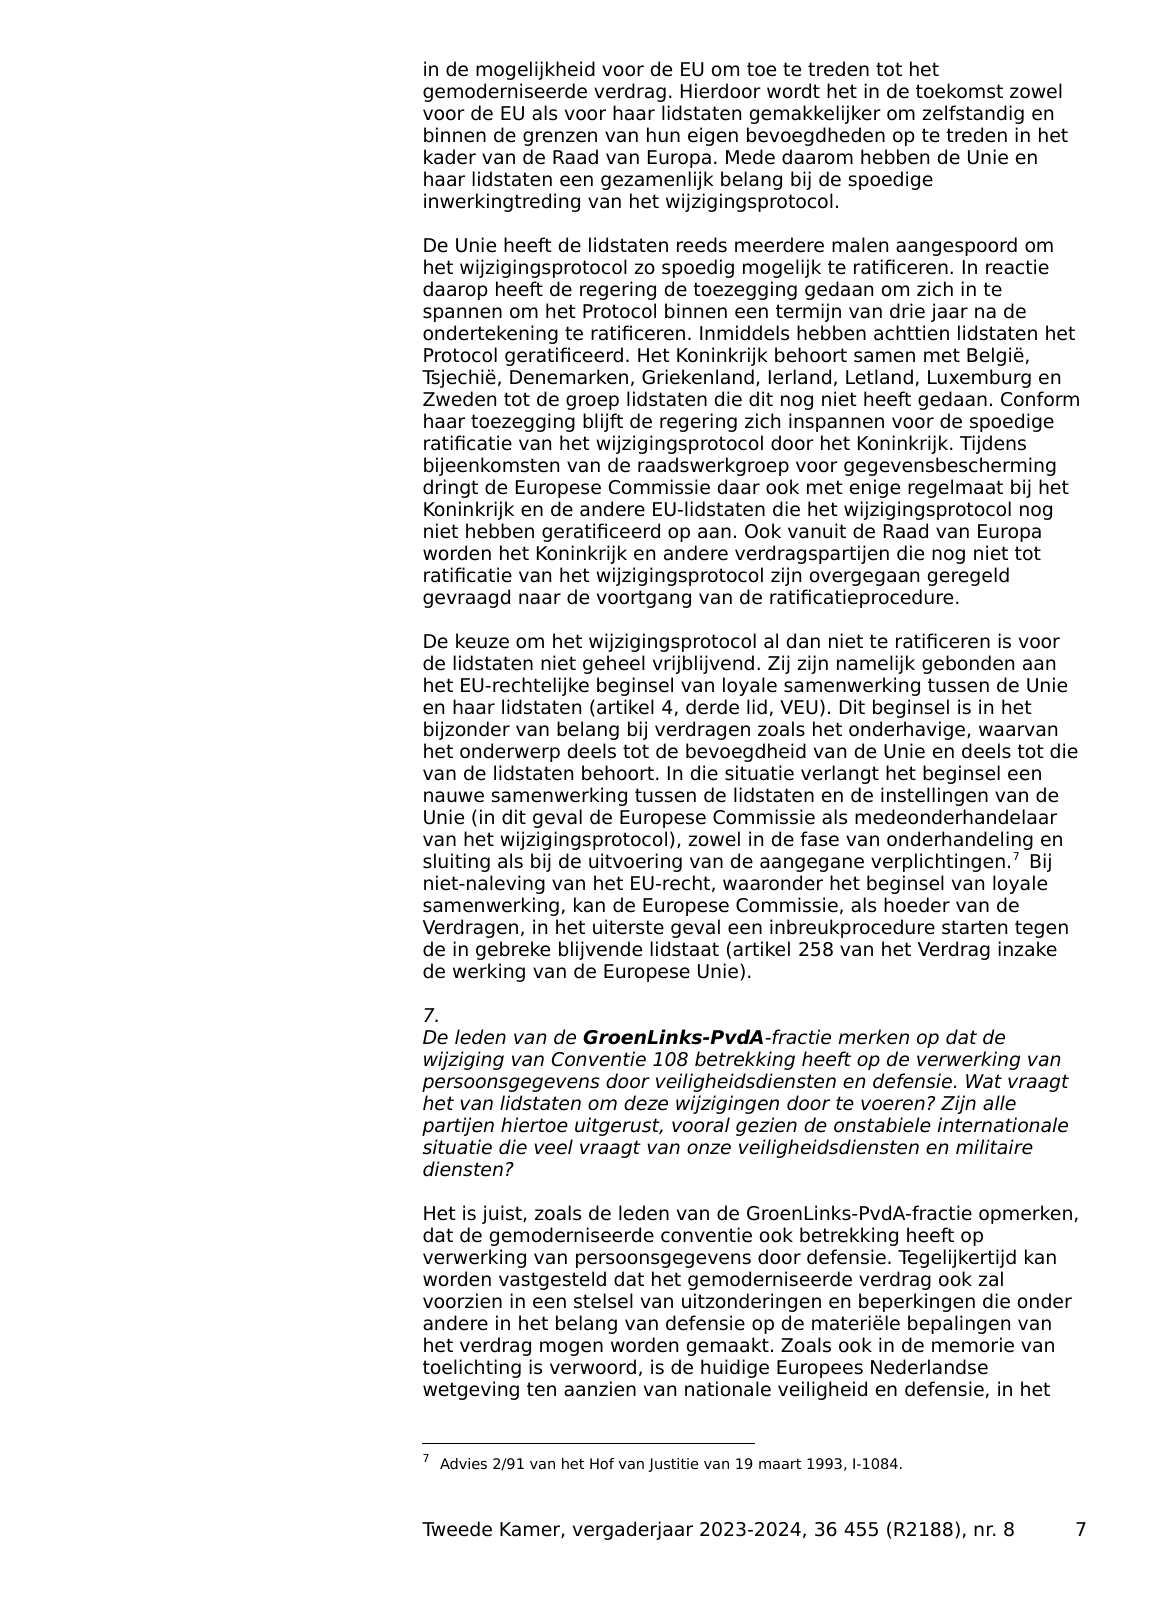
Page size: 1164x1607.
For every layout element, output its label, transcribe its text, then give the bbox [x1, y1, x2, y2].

text De Unie heeft de lidstaten reeds meerdere malen aangespoord om het wijzigingsprotocol zo spoedig mogelijk te ratificeren. In reactie daarop heeft de regering de toezegging gedaan om zich in te spannen om het Protocol binnen een termijn van drie jaar na de ondertekening te ratificeren. Inmiddels hebben achttien lidstaten het Protocol geratificeerd. Het Koninkrijk behoort samen met België, Tsjechië, Denemarken, Griekenland, Ierland, Letland, Luxemburg en Zweden tot de groep lidstaten die dit nog niet heeft gedaan. Conform haar toezegging blijft de regering zich inspannen voor de spoedige ratificatie van het wijzigingsprotocol door het Koninkrijk. Tijdens bijeenkomsten van de raadswerkgroep voor gegevensbescherming dringt de Europese Commissie daar ook met enige regelmaat bij het Koninkrijk en de andere EU-lidstaten die het wijzigingsprotocol nog niet hebben geratificeerd op aan. Ook vanuit de Raad van Europa worden het Koninkrijk en andere verdragspartijen die nog niet tot ratificatie van het wijzigingsprotocol zijn overgegaan geregeld gevraagd naar de voortgang van de ratificatieprocedure. [422, 235, 1087, 609]
text in de mogelijkheid voor de EU om toe te treden tot het gemoderniseerde verdrag. Hierdoor wordt het in de toekomst zowel voor de EU als voor haar lidstaten gemakkelijker om zelfstandig en binnen de grenzen van hun eigen bevoegdheden op te treden in het kader van de Raad van Europa. Mede daarom hebben de Unie en haar lidstaten een gezamenlijk belang bij de spoedige inwerkingtreding van het wijzigingsprotocol. [422, 59, 1087, 213]
text Het is juist, zoals de leden van de GroenLinks-PvdA-fractie opmerken, dat de gemoderniseerde conventie ook betrekking heeft op verwerking van persoonsgegevens door defensie. Tegelijkertijd kan worden vastgesteld dat het gemoderniseerde verdrag ook zal voorzien in een stelsel van uitzonderingen en beperkingen die onder andere in het belang van defensie op de materiële bepalingen van het verdrag mogen worden gemaakt. Zoals ook in de memorie van toelichting is verwoord, is de huidige Europees Nederlandse wetgeving ten aanzien van nationale veiligheid en defensie, in het [422, 1203, 1087, 1401]
text Advies 2/91 van het Hof van Justitie van 19 maart 1993, I-1084. [422, 1452, 1087, 1474]
text De leden van de GroenLinks-PvdA-fractie merken op dat de wijziging van Conventie 108 betrekking heeft op de verwerking van persoonsgegevens door veiligheidsdiensten en defensie. Wat vraagt het van lidstaten om deze wijzigingen door te voeren? Zijn alle partijen hiertoe uitgerust, vooral gezien de onstabiele internationale situatie die veel vraagt van onze veiligheidsdiensten en militaire diensten? [422, 1027, 1087, 1181]
text 7. [422, 1005, 1087, 1027]
text De keuze om het wijzigingsprotocol al dan niet te ratificeren is voor de lidstaten niet geheel vrijblijvend. Zij zijn namelijk gebonden aan het EU-rechtelijke beginsel van loyale samenwerking tussen de Unie en haar lidstaten (artikel 4, derde lid, VEU). Dit beginsel is in het bijzonder van belang bij verdragen zoals het onderhavige, waarvan het onderwerp deels tot de bevoegdheid van de Unie en deels tot die van de lidstaten behoort. In die situatie verlangt het beginsel een nauwe samenwerking tussen de lidstaten en de instellingen van de Unie (in dit geval de Europese Commissie als medeonderhandelaar van het wijzigingsprotocol), zowel in de fase van onderhandeling en sluiting als bij de uitvoering van de aangegane verplichtingen. Bij niet-naleving van het EU-recht, waaronder het beginsel van loyale samenwerking, kan de Europese Commissie, als hoeder van de Verdragen, in het uiterste geval een inbreukprocedure starten tegen de in gebreke blijvende lidstaat (artikel 258 van het Verdrag inzake de werking van de Europese Unie). [422, 631, 1087, 983]
